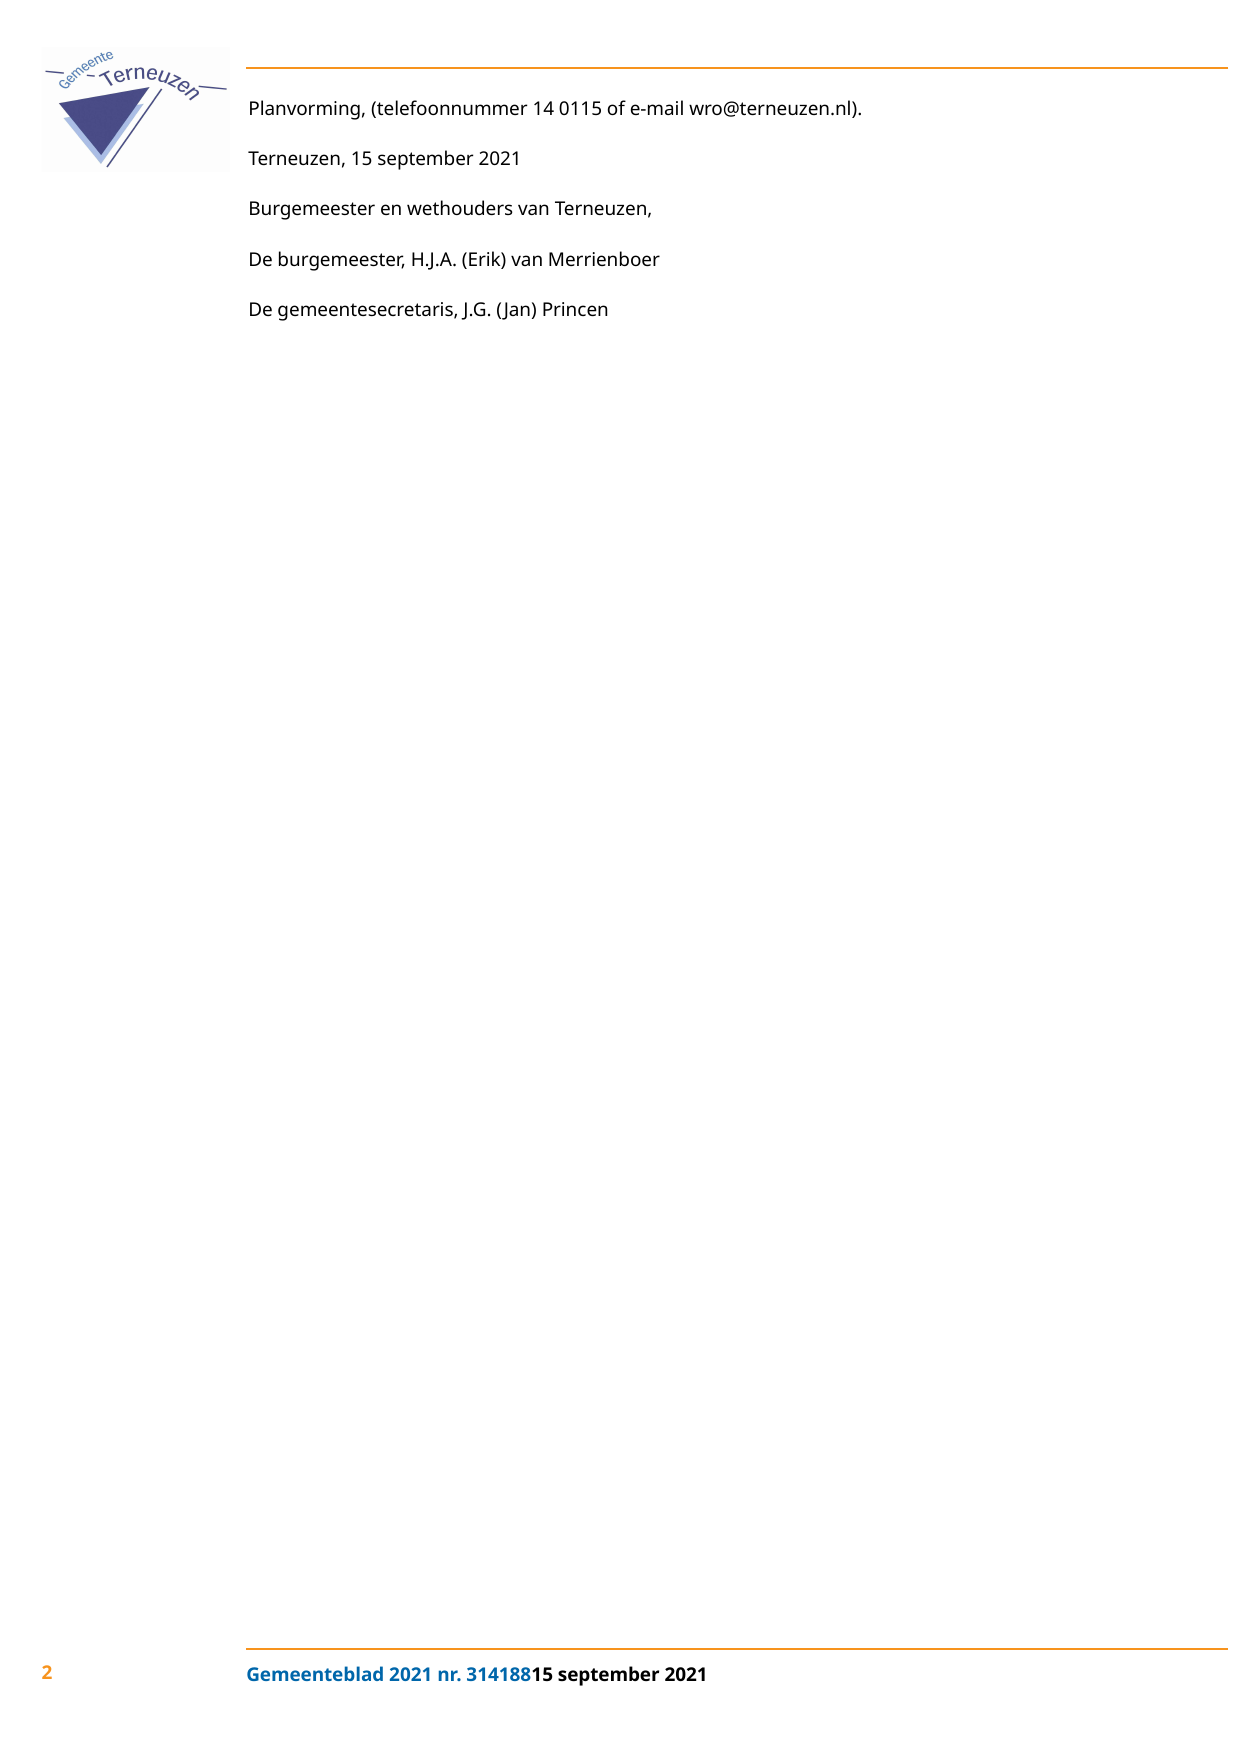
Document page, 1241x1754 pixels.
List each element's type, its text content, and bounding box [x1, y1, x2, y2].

text Terneuzen, 15 september 2021 [248, 145, 1152, 171]
text De gemeentesecretaris, J.G. (Jan) Princen [248, 296, 1152, 322]
text De burgemeester, H.J.A. (Erik) van Merrienboer [248, 246, 1152, 272]
text Burgemeester en wethouders van Terneuzen, [248, 196, 1152, 221]
text Planvorming, (telefoonnummer 14 0115 of e-mail wro@terneuzen.nl). [248, 95, 1152, 121]
picture [41, 47, 231, 172]
